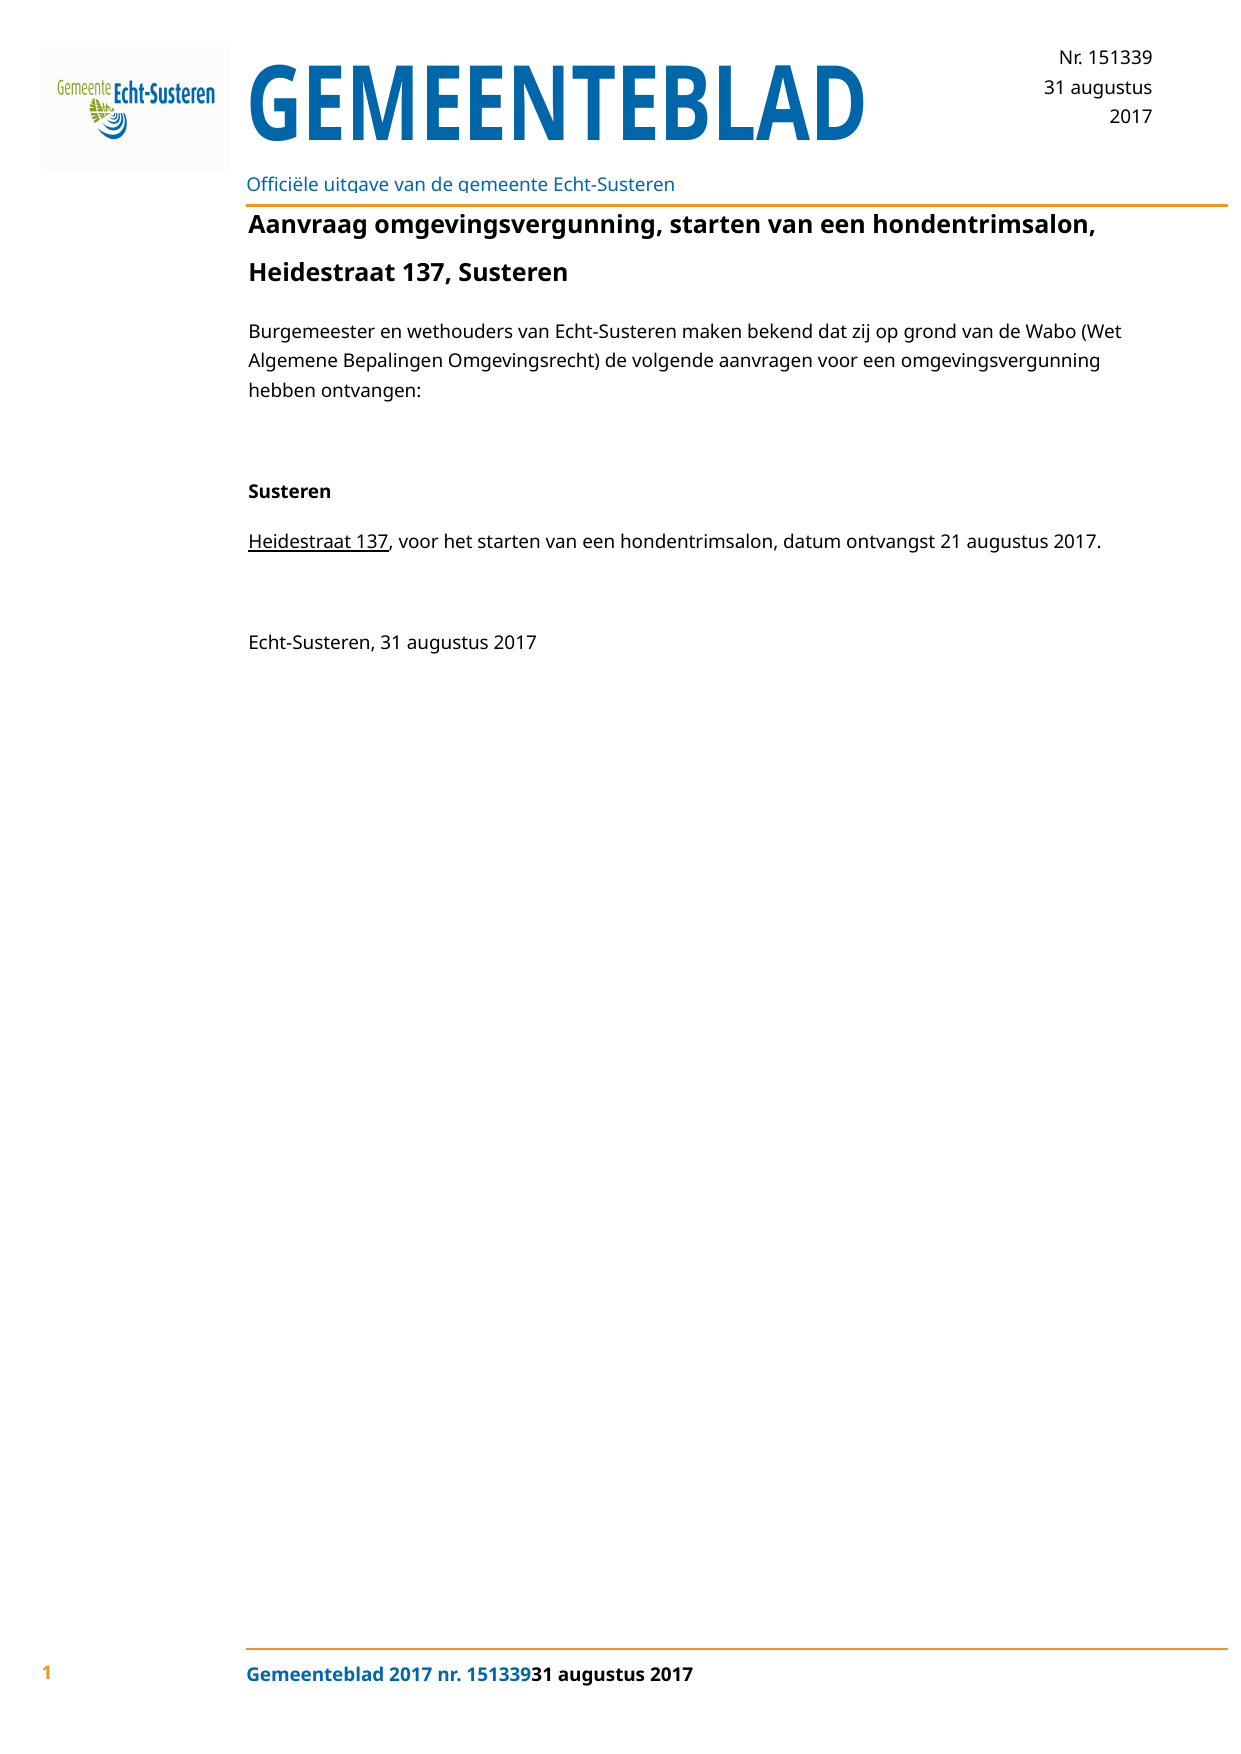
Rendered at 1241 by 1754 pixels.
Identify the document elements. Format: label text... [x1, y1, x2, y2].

text Aanvraag omgevingsvergunning, starten van een hondentrimsalon, Heidestraat 137, Susteren [248, 207, 1152, 288]
text Echt-Susteren, 31 augustus 2017 [248, 629, 1152, 655]
text Burgemeester en wethouders van Echt-Susteren maken bekend dat zij op grond van de Wabo (Wet Algemene Bepalingen Omgevingsrecht) de volgende aanvragen voor een omgevingsvergunning hebben ontvangen: [248, 318, 1152, 403]
text Heidestraat 137, voor het starten van een hondentrimsalon, datum ontvangst 21 augustus 2017. [248, 528, 1152, 554]
text Susteren [248, 478, 1152, 504]
picture [41, 47, 231, 172]
